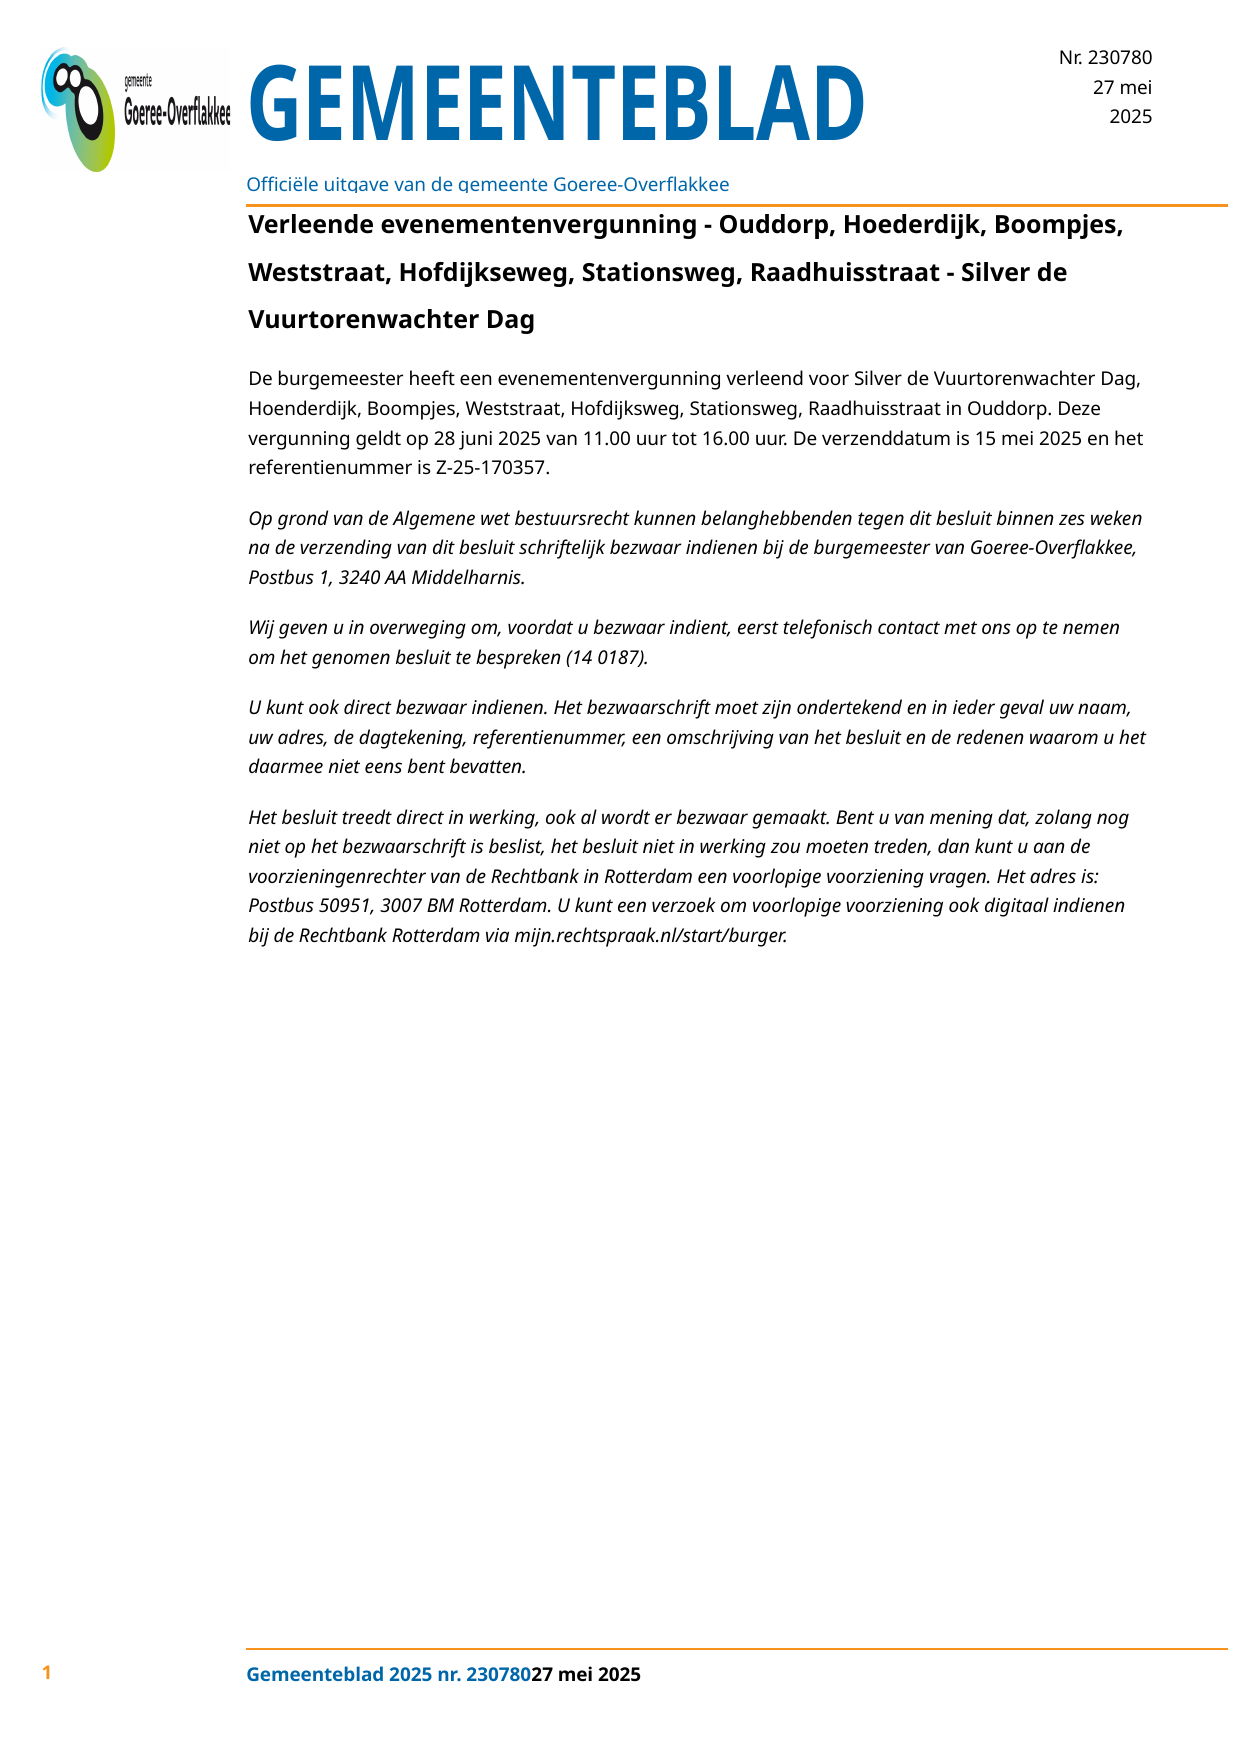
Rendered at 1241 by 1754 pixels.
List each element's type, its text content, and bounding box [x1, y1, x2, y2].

text Verleende evenementenvergunning - Ouddorp, Hoederdijk, Boompjes, Weststraat, Hofdijkseweg, Stationsweg, Raadhuisstraat - Silver de Vuurtorenwachter Dag [248, 207, 1152, 336]
text Het besluit treedt direct in werking, ook al wordt er bezwaar gemaakt. Bent u van mening dat, zolang nog niet op het bezwaarschrift is beslist, het besluit niet in werking zou moeten treden, dan kunt u aan de voorzieningenrechter van de Rechtbank in Rotterdam een voorlopige voorziening vragen. Het adres is: Postbus 50951, 3007 BM Rotterdam. U kunt een verzoek om voorlopige voorziening ook digitaal indienen bij de Rechtbank Rotterdam via mijn.rechtspraak.nl/start/burger. [248, 804, 1152, 948]
picture [41, 47, 231, 172]
text De burgemeester heeft een evenementenvergunning verleend voor Silver de Vuurtorenwachter Dag, Hoenderdijk, Boompjes, Weststraat, Hofdijksweg, Stationsweg, Raadhuisstraat in Ouddorp. Deze vergunning geldt op 28 juni 2025 van 11.00 uur tot 16.00 uur. De verzenddatum is 15 mei 2025 en het referentienummer is Z-25-170357. [248, 366, 1152, 480]
text U kunt ook direct bezwaar indienen. Het bezwaarschrift moet zijn ondertekend en in ieder geval uw naam, uw adres, de dagtekening, referentienummer, een omschrijving van het besluit en de redenen waarom u het daarmee niet eens bent bevatten. [248, 694, 1152, 779]
text Op grond van de Algemene wet bestuursrecht kunnen belanghebbenden tegen dit besluit binnen zes weken na de verzending van dit besluit schriftelijk bezwaar indienen bij de burgemeester van Goeree-Overflakkee, Postbus 1, 3240 AA Middelharnis. [248, 505, 1152, 589]
text Wij geven u in overweging om, voordat u bezwaar indient, eerst telefonisch contact met ons op te nemen om het genomen besluit te bespreken (14 0187). [248, 614, 1152, 669]
